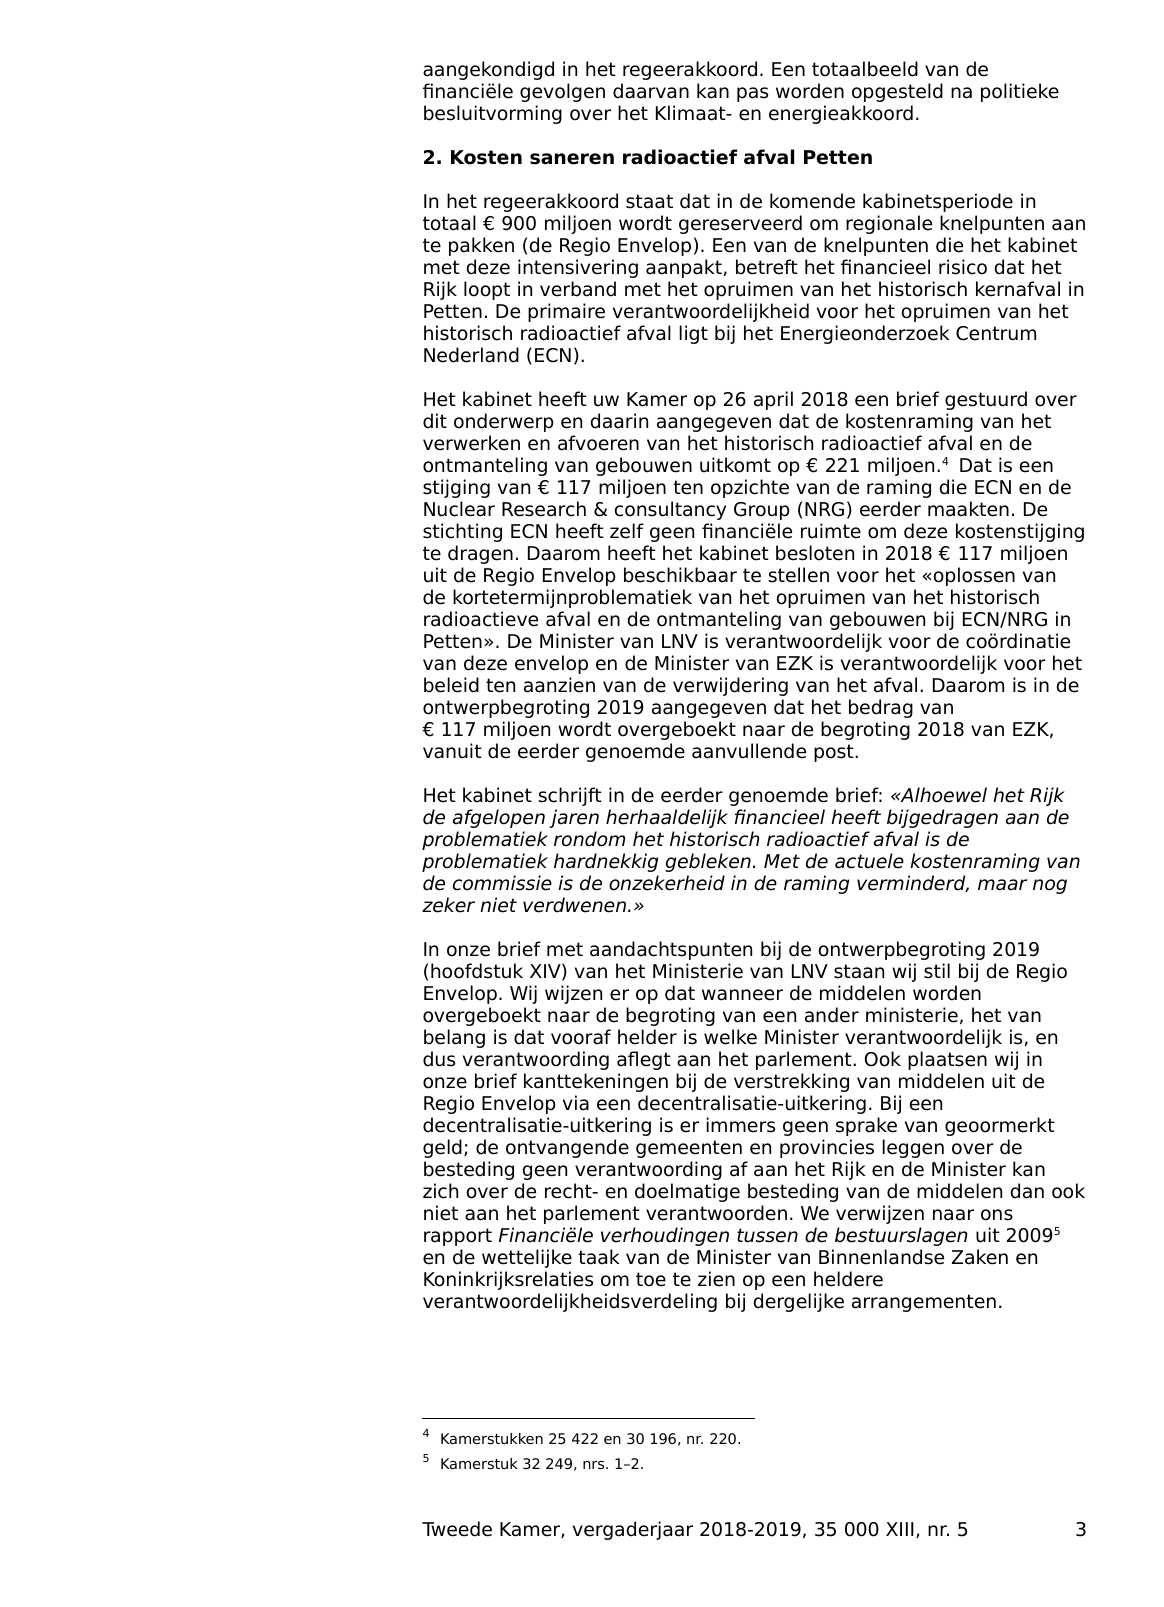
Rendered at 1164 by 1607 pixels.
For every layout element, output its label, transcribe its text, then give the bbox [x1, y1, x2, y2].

text aangekondigd in het regeerakkoord. Een totaalbeeld van de financiële gevolgen daarvan kan pas worden opgesteld na politieke besluitvorming over het Klimaat- en energieakkoord. [422, 59, 1087, 125]
text In het regeerakkoord staat dat in de komende kabinetsperiode in totaal € 900 miljoen wordt gereserveerd om regionale knelpunten aan te pakken (de Regio Envelop). Een van de knelpunten die het kabinet met deze intensivering aanpakt, betreft het financieel risico dat het Rijk loopt in verband met het opruimen van het historisch kernafval in Petten. De primaire verantwoordelijkheid voor het opruimen van het historisch radioactief afval ligt bij het Energieonderzoek Centrum Nederland (ECN). [422, 191, 1087, 367]
subtitle 2. Kosten saneren radioactief afval Petten [422, 147, 1087, 169]
text Het kabinet heeft uw Kamer op 26 april 2018 een brief gestuurd over dit onderwerp en daarin aangegeven dat de kostenraming van het verwerken en afvoeren van het historisch radioactief afval en de ontmanteling van gebouwen uitkomt op € 221 miljoen. Dat is een stijging van € 117 miljoen ten opzichte van de raming die ECN en de Nuclear Research & consultancy Group (NRG) eerder maakten. De stichting ECN heeft zelf geen financiële ruimte om deze kostenstijging te dragen. Daarom heeft het kabinet besloten in 2018 € 117 miljoen uit de Regio Envelop beschikbaar te stellen voor het «oplossen van de kortetermijnproblematiek van het opruimen van het historisch radioactieve afval en de ontmanteling van gebouwen bij ECN/NRG in Petten». De Minister van LNV is verantwoordelijk voor de coördinatie van deze envelop en de Minister van EZK is verantwoordelijk voor het beleid ten aanzien van de verwijdering van het afval. Daarom is in de ontwerpbegroting 2019 aangegeven dat het bedrag van € 117 miljoen wordt overgeboekt naar de begroting 2018 van EZK, vanuit de eerder genoemde aanvullende post. [422, 389, 1087, 763]
text Kamerstuk 32 249, nrs. 1–2. [422, 1452, 1087, 1474]
text In onze brief met aandachtspunten bij de ontwerpbegroting 2019 (hoofdstuk XIV) van het Ministerie van LNV staan wij stil bij de Regio Envelop. Wij wijzen er op dat wanneer de middelen worden overgeboekt naar de begroting van een ander ministerie, het van belang is dat vooraf helder is welke Minister verantwoordelijk is, en dus verantwoording aflegt aan het parlement. Ook plaatsen wij in onze brief kanttekeningen bij de verstrekking van middelen uit de Regio Envelop via een decentralisatie-uitkering. Bij een decentralisatie-uitkering is er immers geen sprake van geoormerkt geld; de ontvangende gemeenten en provincies leggen over de besteding geen verantwoording af aan het Rijk en de Minister kan zich over de recht- en doelmatige besteding van de middelen dan ook niet aan het parlement verantwoorden. We verwijzen naar ons rapport Financiële verhoudingen tussen de bestuurslagen uit 2009 en de wettelijke taak van de Minister van Binnenlandse Zaken en Koninkrijksrelaties om toe te zien op een heldere verantwoordelijkheidsverdeling bij dergelijke arrangementen. [422, 939, 1087, 1313]
text Kamerstukken 25 422 en 30 196, nr. 220. [422, 1427, 1087, 1449]
text Het kabinet schrijft in de eerder genoemde brief: «Alhoewel het Rijk de afgelopen jaren herhaaldelijk financieel heeft bijgedragen aan de problematiek rondom het historisch radioactief afval is de problematiek hardnekkig gebleken. Met de actuele kostenraming van de commissie is de onzekerheid in de raming verminderd, maar nog zeker niet verdwenen.» [422, 785, 1087, 917]
